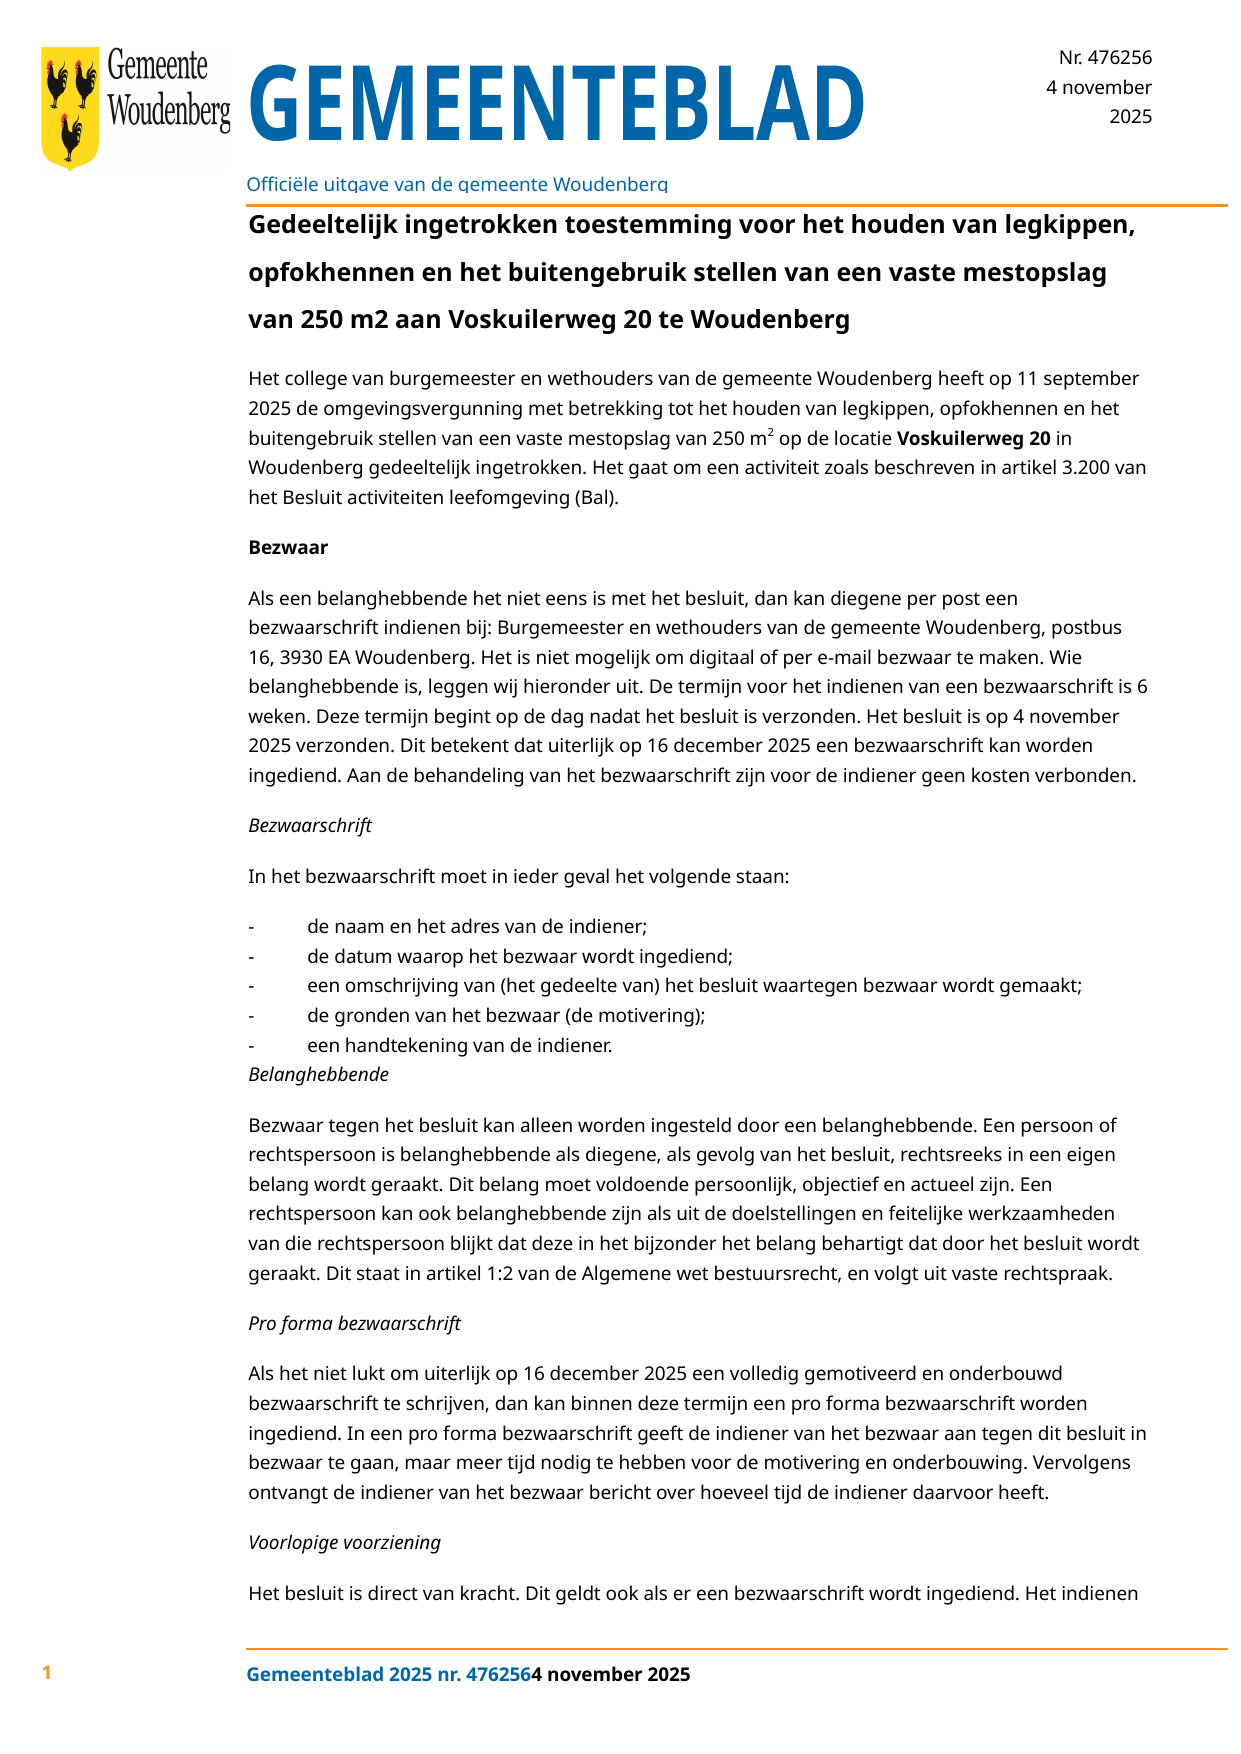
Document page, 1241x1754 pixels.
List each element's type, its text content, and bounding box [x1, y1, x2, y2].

list een omschrijving van (het gedeelte van) het besluit waartegen bezwaar wordt gemaakt; [248, 973, 1152, 998]
text Het college van burgemeester en wethouders van de gemeente Woudenberg heeft op 11 september 2025 de omgevingsvergunning met betrekking tot het houden van legkippen, opfokhennen en het buitengebruik stellen van een vaste mestopslag van 250 m2 op de locatie Voskuilerweg 20 in Woudenberg gedeeltelijk ingetrokken. Het gaat om een activiteit zoals beschreven in artikel 3.200 van het Besluit activiteiten leefomgeving (Bal). [248, 366, 1152, 509]
text Bezwaar tegen het besluit kan alleen worden ingesteld door een belanghebbende. Een persoon of rechtspersoon is belanghebbende als diegene, als gevolg van het besluit, rechtsreeks in een eigen belang wordt geraakt. Dit belang moet voldoende persoonlijk, objectief en actueel zijn. Een rechtspersoon kan ook belanghebbende zijn als uit de doelstellingen en feitelijke werkzaamheden van die rechtspersoon blijkt dat deze in het bijzonder het belang behartigt dat door het besluit wordt geraakt. Dit staat in artikel 1:2 van de Algemene wet bestuursrecht, en volgt uit vaste rechtspraak. [248, 1112, 1152, 1285]
list de datum waarop het bezwaar wordt ingediend; [248, 943, 1152, 969]
text Als een belanghebbende het niet eens is met het besluit, dan kan diegene per post een bezwaarschrift indienen bij: Burgemeester en wethouders van de gemeente Woudenberg, postbus 16, 3930 EA Woudenberg. Het is niet mogelijk om digitaal of per e-mail bezwaar te maken. Wie belanghebbende is, leggen wij hieronder uit. De termijn voor het indienen van een bezwaarschrift is 6 weken. Deze termijn begint op de dag nadat het besluit is verzonden. Het besluit is op 4 november 2025 verzonden. Dit betekent dat uiterlijk op 16 december 2025 een bezwaarschrift kan worden ingediend. Aan de behandeling van het bezwaarschrift zijn voor de indiener geen kosten verbonden. [248, 585, 1152, 788]
list de gronden van het bezwaar (de motivering); [248, 1002, 1152, 1028]
text Pro forma bezwaarschrift [248, 1310, 1152, 1336]
text Bezwaarschrift [248, 813, 1152, 838]
text In het bezwaarschrift moet in ieder geval het volgende staan: [248, 863, 1152, 889]
text Voorlopige voorziening [248, 1529, 1152, 1555]
text Belanghebbende [248, 1061, 1152, 1087]
list de naam en het adres van de indiener; [248, 913, 1152, 939]
picture [41, 47, 231, 172]
text Gedeeltelijk ingetrokken toestemming voor het houden van legkippen, opfokhennen en het buitengebruik stellen van een vaste mestopslag van 250 m2 aan Voskuilerweg 20 te Woudenberg [248, 207, 1152, 336]
text Het besluit is direct van kracht. Dit geldt ook als er een bezwaarschrift wordt ingediend. Het indienen [248, 1580, 1152, 1605]
list een handtekening van de indiener. [248, 1032, 1152, 1057]
text Bezwaar [248, 534, 1152, 560]
text Als het niet lukt om uiterlijk op 16 december 2025 een volledig gemotiveerd en onderbouwd bezwaarschrift te schrijven, dan kan binnen deze termijn een pro forma bezwaarschrift worden ingediend. In een pro forma bezwaarschrift geeft de indiener van het bezwaar aan tegen dit besluit in bezwaar te gaan, maar meer tijd nodig te hebben voor de motivering en onderbouwing. Vervolgens ontvangt de indiener van het bezwaar bericht over hoeveel tijd de indiener daarvoor heeft. [248, 1361, 1152, 1504]
